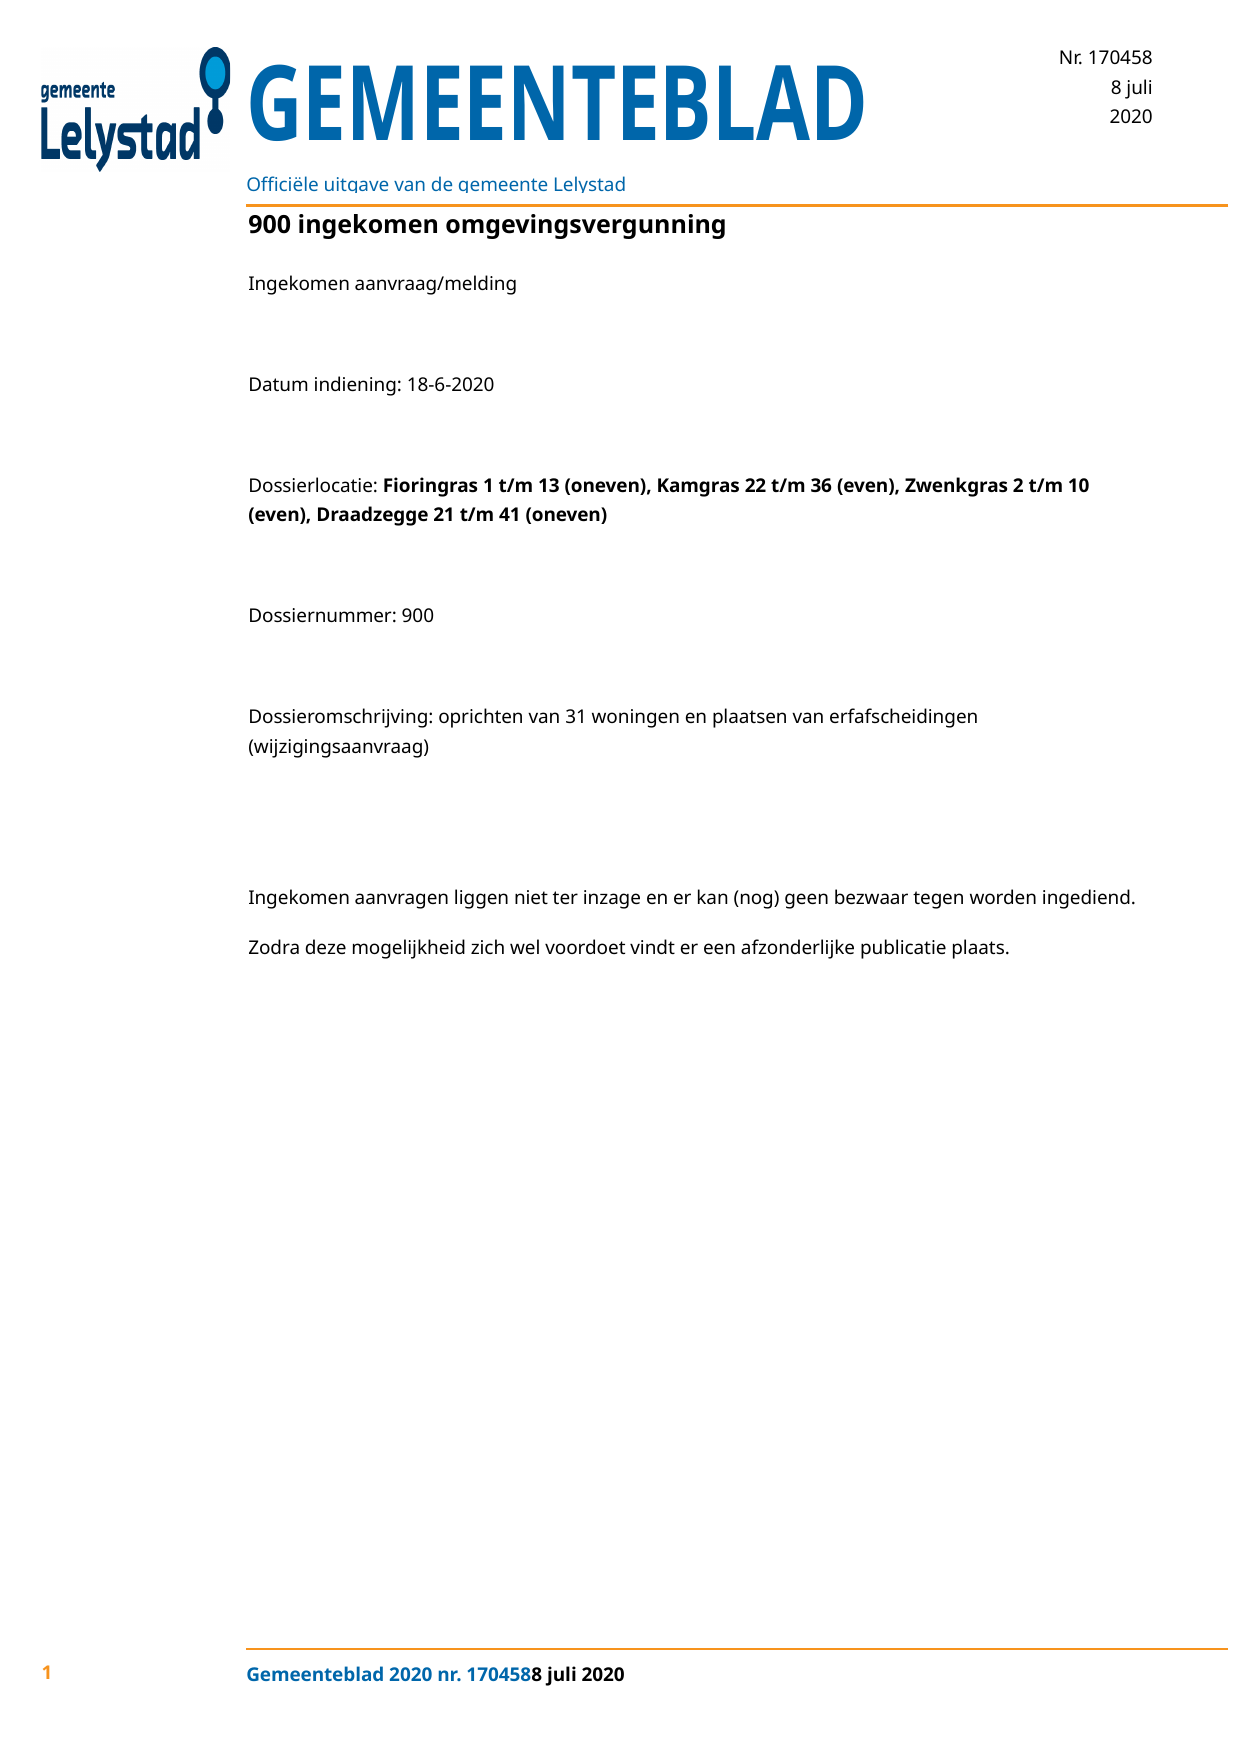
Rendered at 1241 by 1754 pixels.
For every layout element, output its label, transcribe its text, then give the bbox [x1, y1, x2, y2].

text Datum indiening: 18-6-2020 [248, 371, 1152, 397]
text Ingekomen aanvragen liggen niet ter inzage en er kan (nog) geen bezwaar tegen worden ingediend. [248, 884, 1152, 910]
text Dossiernummer: 900 [248, 602, 1152, 628]
text 900 ingekomen omgevingsvergunning [248, 207, 1152, 241]
text Zodra deze mogelijkheid zich wel voordoet vindt er een afzonderlijke publicatie plaats. [248, 934, 1152, 960]
text Ingekomen aanvraag/melding [248, 270, 1152, 296]
picture [41, 47, 231, 172]
text Dossierlocatie: Fioringras 1 t/m 13 (oneven), Kamgras 22 t/m 36 (even), Zwenkgras 2 t/m 10 (even), Draadzegge 21 t/m 41 (oneven) [248, 472, 1152, 527]
text Dossieromschrijving: oprichten van 31 woningen en plaatsen van erfafscheidingen (wijzigingsaanvraag) [248, 703, 1152, 758]
